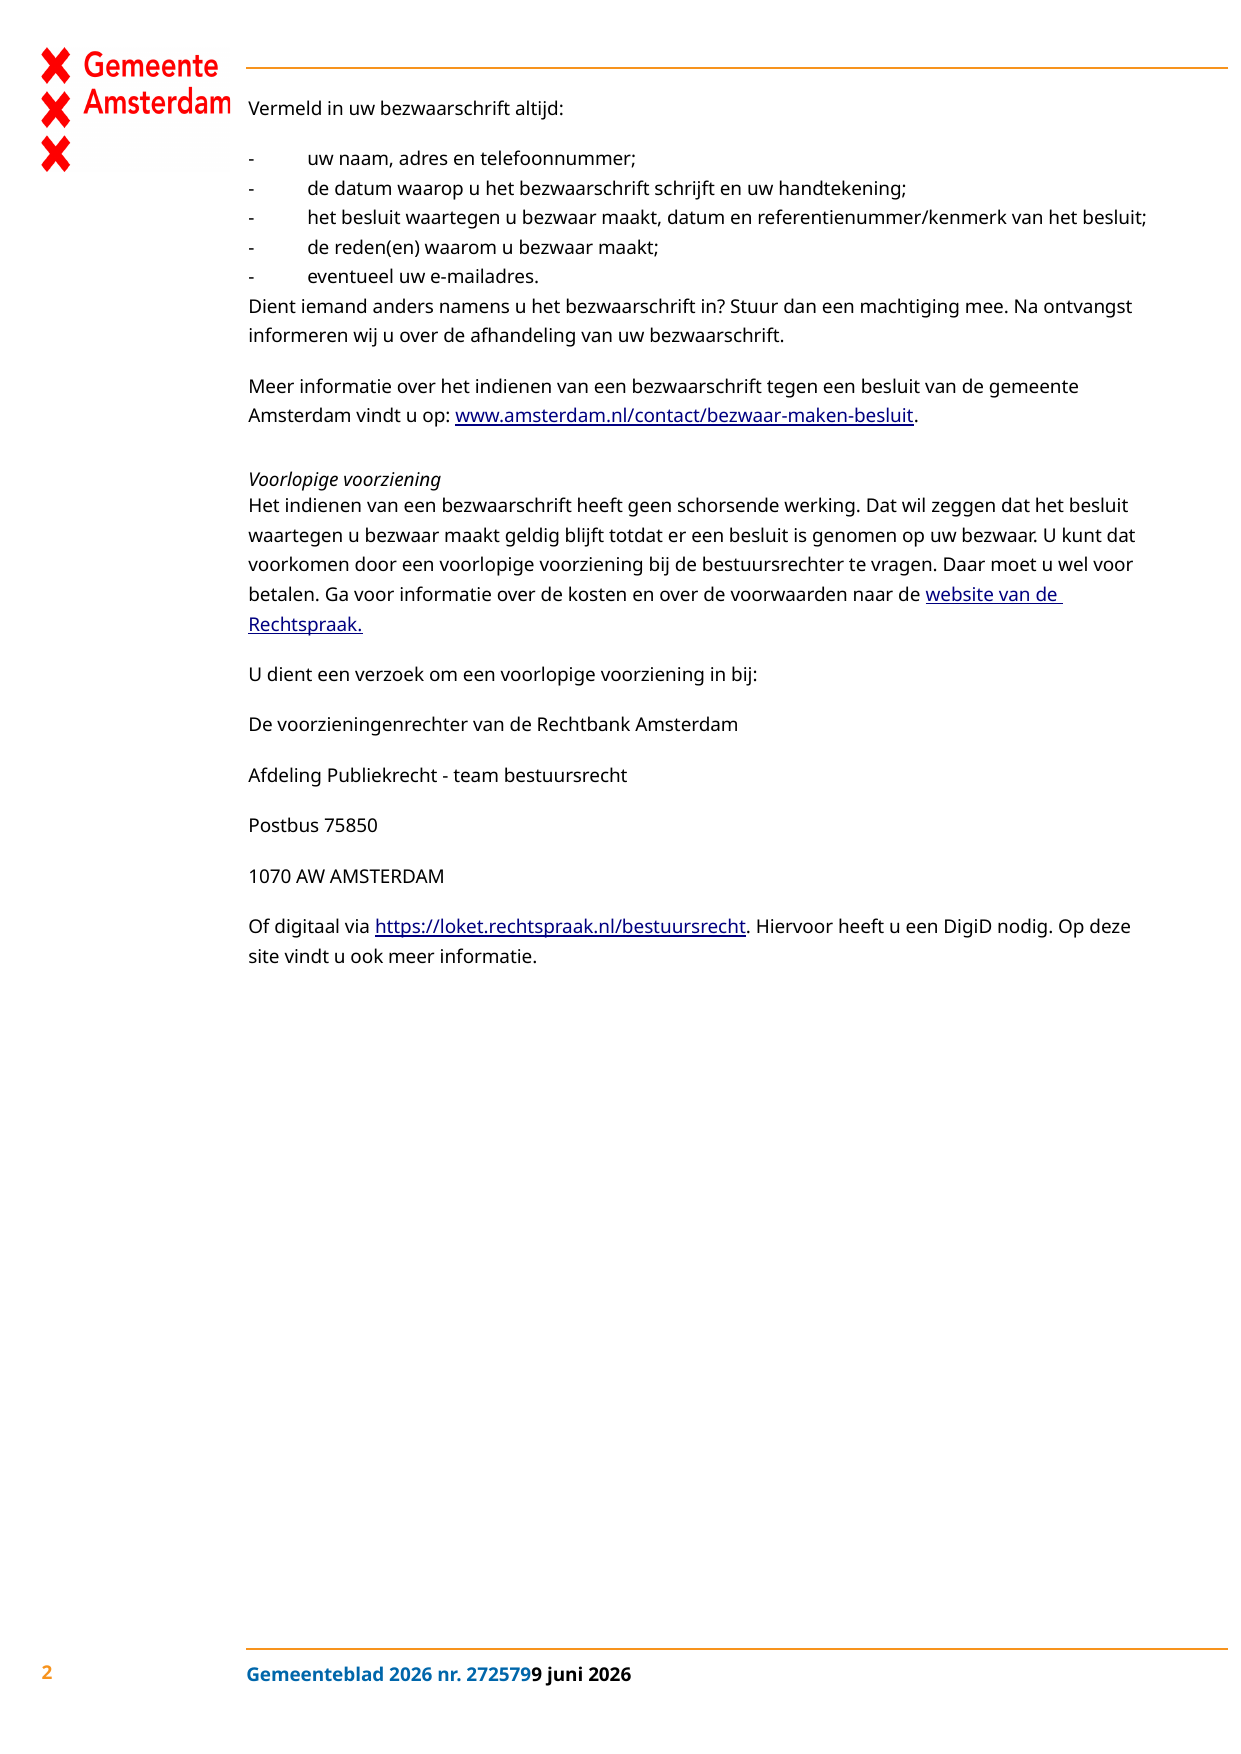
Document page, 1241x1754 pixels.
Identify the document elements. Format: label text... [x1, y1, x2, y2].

list de datum waarop u het bezwaarschrift schrijft en uw handtekening; [248, 175, 1152, 201]
text U dient een verzoek om een voorlopige voorziening in bij: [248, 661, 1152, 687]
text Vermeld in uw bezwaarschrift altijd: [248, 95, 1152, 121]
text Voorlopige voorziening [248, 467, 1152, 492]
list uw naam, adres en telefoonnummer; [248, 145, 1152, 171]
text De voorzieningenrechter van de Rechtbank Amsterdam [248, 712, 1152, 737]
text Of digitaal via https://loket.rechtspraak.nl/bestuursrecht. Hiervoor heeft u een DigiD nodig. Op deze site vindt u ook meer informatie. [248, 913, 1152, 968]
text Afdeling Publiekrecht - team bestuursrecht [248, 762, 1152, 788]
text Dient iemand anders namens u het bezwaarschrift in? Stuur dan een machtiging mee. Na ontvangst informeren wij u over de afhandeling van uw bezwaarschrift. [248, 293, 1152, 348]
text Meer informatie over het indienen van een bezwaarschrift tegen een besluit van de gemeente Amsterdam vindt u op: www.amsterdam.nl/contact/bezwaar-maken-besluit. [248, 373, 1152, 428]
list het besluit waartegen u bezwaar maakt, datum en referentienummer/kenmerk van het besluit; [248, 204, 1152, 230]
list de reden(en) waarom u bezwaar maakt; [248, 234, 1152, 260]
picture [41, 47, 231, 172]
text Het indienen van een bezwaarschrift heeft geen schorsende werking. Dat wil zeggen dat het besluit waartegen u bezwaar maakt geldig blijft totdat er een besluit is genomen op uw bezwaar. U kunt dat voorkomen door een voorlopige voorziening bij de bestuursrechter te vragen. Daar moet u wel voor betalen. Ga voor informatie over de kosten en over de voorwaarden naar de website van de Rechtspraak. [248, 492, 1152, 636]
text Postbus 75850 [248, 812, 1152, 838]
text 1070 AW AMSTERDAM [248, 863, 1152, 888]
list eventueel uw e-mailadres. [248, 263, 1152, 289]
